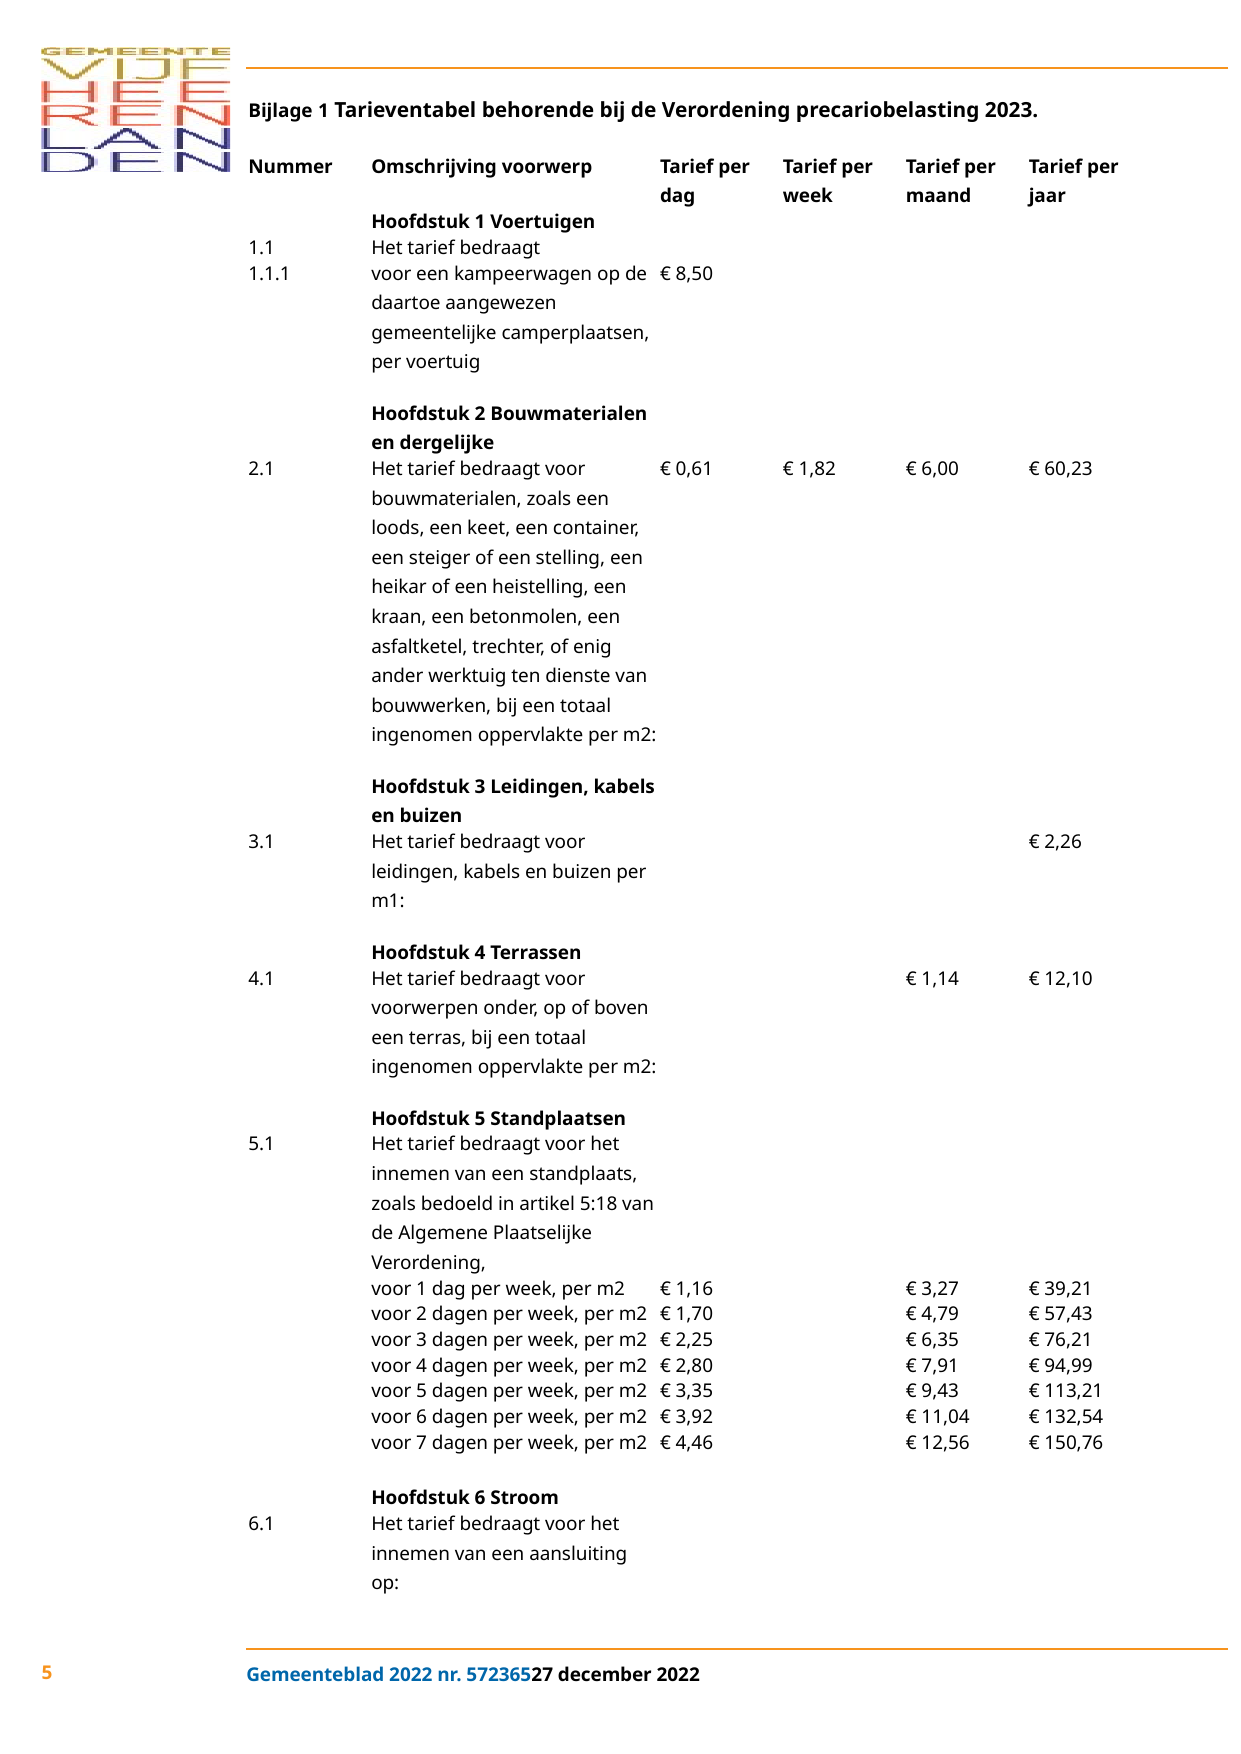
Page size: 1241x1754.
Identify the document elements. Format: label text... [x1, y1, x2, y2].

table_cell € 1,70 [660, 1300, 783, 1326]
table_cell € 2,25 [660, 1326, 783, 1352]
table_cell [783, 939, 906, 965]
table_cell [660, 828, 783, 913]
table_cell [783, 1378, 906, 1403]
table_cell € 9,43 [906, 1378, 1028, 1403]
table_cell [1029, 1079, 1152, 1105]
table_cell [906, 260, 1028, 374]
table_cell voor 3 dagen per week, per m2 [371, 1326, 660, 1352]
table_cell [248, 1429, 371, 1455]
table_header Omschrijving voorwerp [371, 153, 660, 208]
table_cell [906, 374, 1028, 400]
table_cell € 2,80 [660, 1352, 783, 1378]
table_cell Hoofdstuk 1 Voertuigen [371, 208, 660, 234]
table_cell [783, 1429, 906, 1455]
table_cell € 6,00 [906, 455, 1028, 747]
table_cell Hoofdstuk 3 Leidingen, kabels en buizen [371, 773, 660, 828]
table_cell voor 5 dagen per week, per m2 [371, 1378, 660, 1403]
table_cell [783, 1326, 906, 1352]
table_cell voor 7 dagen per week, per m2 [371, 1429, 660, 1455]
table_cell € 1,16 [660, 1275, 783, 1300]
table_cell [783, 828, 906, 913]
picture [41, 47, 231, 172]
table_cell Het tarief bedraagt voor bouwmaterialen, zoals een loods, een keet, een container, een steiger of een stelling, een heikar of een heistelling, een kraan, een betonmolen, een asfaltketel, trechter, of enig ander werktuig ten dienste van bouwwerken, bij een totaal ingenomen oppervlakte per m2: [371, 455, 660, 747]
table_cell € 12,10 [1029, 965, 1152, 1079]
table_cell € 57,43 [1029, 1300, 1152, 1326]
table_cell [248, 1275, 371, 1300]
table_cell [783, 1352, 906, 1378]
table_cell voor 1 dag per week, per m2 [371, 1275, 660, 1300]
table_cell [660, 1105, 783, 1131]
table_cell Hoofdstuk 4 Terrassen [371, 939, 660, 965]
table_cell Het tarief bedraagt voor voorwerpen onder, op of boven een terras, bij een totaal ingenomen oppervlakte per m2: [371, 965, 660, 1079]
table_cell [1029, 260, 1152, 374]
table_cell [906, 1455, 1028, 1510]
table_cell [660, 234, 783, 260]
table_cell [1029, 747, 1152, 773]
table_cell [660, 1510, 783, 1595]
table_cell [371, 913, 660, 939]
table_cell € 3,35 [660, 1378, 783, 1403]
table_cell [660, 400, 783, 455]
table_cell [1029, 939, 1152, 965]
table_header Nummer [248, 153, 371, 208]
table_cell [660, 913, 783, 939]
table_cell 4.1 [248, 965, 371, 1079]
table_cell [906, 1510, 1028, 1595]
table_cell € 113,21 [1029, 1378, 1152, 1403]
table_cell [783, 374, 906, 400]
table_cell [660, 208, 783, 234]
table_cell [906, 234, 1028, 260]
table_cell [783, 913, 906, 939]
table_cell [660, 1079, 783, 1105]
table_cell € 11,04 [906, 1403, 1028, 1429]
table_cell € 76,21 [1029, 1326, 1152, 1352]
table_cell 2.1 [248, 455, 371, 747]
table_cell [906, 400, 1028, 455]
table_cell [1029, 1510, 1152, 1595]
table_cell [783, 1079, 906, 1105]
table_cell € 3,92 [660, 1403, 783, 1429]
table_cell voor 6 dagen per week, per m2 [371, 1403, 660, 1429]
table_cell [783, 747, 906, 773]
table_cell € 60,23 [1029, 455, 1152, 747]
table_cell [906, 208, 1028, 234]
table_cell [906, 828, 1028, 913]
table_cell 3.1 [248, 828, 371, 913]
table_cell [783, 1403, 906, 1429]
table_cell [1029, 773, 1152, 828]
table_cell € 132,54 [1029, 1403, 1152, 1429]
table_cell [660, 374, 783, 400]
table_cell [906, 773, 1028, 828]
table_cell € 7,91 [906, 1352, 1028, 1378]
table_cell [248, 1300, 371, 1326]
table_cell € 8,50 [660, 260, 783, 374]
table_cell € 4,79 [906, 1300, 1028, 1326]
table_cell [783, 1275, 906, 1300]
table_cell [371, 1079, 660, 1105]
table_cell [783, 965, 906, 1079]
table_cell [248, 1352, 371, 1378]
table_cell [371, 747, 660, 773]
table_cell [660, 1455, 783, 1510]
table_cell voor 4 dagen per week, per m2 [371, 1352, 660, 1378]
table_cell [248, 1105, 371, 1131]
table_cell 1.1 [248, 234, 371, 260]
table_cell Hoofdstuk 6 Stroom [371, 1455, 660, 1510]
table_header Tarief per maand [906, 153, 1028, 208]
table_cell [248, 747, 371, 773]
table_header Tarief per week [783, 153, 906, 208]
table_cell [906, 1079, 1028, 1105]
table_cell [660, 939, 783, 965]
table_cell € 150,76 [1029, 1429, 1152, 1455]
table_cell [783, 1300, 906, 1326]
table_cell € 6,35 [906, 1326, 1028, 1352]
table_cell 1.1.1 [248, 260, 371, 374]
table_cell [906, 913, 1028, 939]
table_cell € 1,82 [783, 455, 906, 747]
table_cell Het tarief bedraagt voor het innemen van een aansluiting op: [371, 1510, 660, 1595]
table_cell [906, 1105, 1028, 1131]
table_cell [783, 400, 906, 455]
table_cell [248, 208, 371, 234]
table_cell [1029, 400, 1152, 455]
table_cell Hoofdstuk 2 Bouwmaterialen en dergelijke [371, 400, 660, 455]
table_cell € 39,21 [1029, 1275, 1152, 1300]
table_cell Het tarief bedraagt voor het innemen van een standplaats, zoals bedoeld in artikel 5:18 van de Algemene Plaatselijke Verordening, [371, 1131, 660, 1275]
table_cell € 12,56 [906, 1429, 1028, 1455]
table_cell € 1,14 [906, 965, 1028, 1079]
table_cell [248, 374, 371, 400]
text Bijlage 1 Tarieventabel behorende bij de Verordening precariobelasting 2023. [248, 95, 1152, 123]
table_cell [783, 208, 906, 234]
table_cell € 0,61 [660, 455, 783, 747]
table_cell [1029, 1105, 1152, 1131]
table_cell [1029, 1455, 1152, 1510]
table_cell [1029, 234, 1152, 260]
table_cell Hoofdstuk 5 Standplaatsen [371, 1105, 660, 1131]
table_cell [906, 939, 1028, 965]
table_cell € 2,26 [1029, 828, 1152, 913]
table_cell [371, 374, 660, 400]
table_cell [783, 1131, 906, 1275]
table_cell [248, 773, 371, 828]
table_cell [248, 1378, 371, 1403]
table_cell € 94,99 [1029, 1352, 1152, 1378]
table_cell [248, 400, 371, 455]
table_cell [783, 260, 906, 374]
table_cell [248, 1403, 371, 1429]
table_cell [783, 1455, 906, 1510]
table_header Tarief per jaar [1029, 153, 1152, 208]
table_cell [660, 965, 783, 1079]
table_cell voor een kampeerwagen op de daartoe aangewezen gemeentelijke camperplaatsen, per voertuig [371, 260, 660, 374]
table_cell Het tarief bedraagt voor leidingen, kabels en buizen per m1: [371, 828, 660, 913]
table_cell [660, 773, 783, 828]
table_cell [248, 939, 371, 965]
table_cell 5.1 [248, 1131, 371, 1275]
table_cell [1029, 374, 1152, 400]
table_cell [783, 1105, 906, 1131]
table_cell [248, 913, 371, 939]
table_cell [660, 1131, 783, 1275]
table_cell voor 2 dagen per week, per m2 [371, 1300, 660, 1326]
table_header Tarief per dag [660, 153, 783, 208]
table_cell [1029, 208, 1152, 234]
table_cell [783, 773, 906, 828]
table_cell [783, 1510, 906, 1595]
table_cell [660, 747, 783, 773]
table_cell [783, 234, 906, 260]
table_cell [906, 1131, 1028, 1275]
table_cell [248, 1079, 371, 1105]
table_cell [1029, 913, 1152, 939]
table_cell [248, 1326, 371, 1352]
table_cell € 3,27 [906, 1275, 1028, 1300]
table_cell € 4,46 [660, 1429, 783, 1455]
table_cell 6.1 [248, 1510, 371, 1595]
table_cell [906, 747, 1028, 773]
table_cell Het tarief bedraagt [371, 234, 660, 260]
table_cell [1029, 1131, 1152, 1275]
table_cell [248, 1455, 371, 1510]
